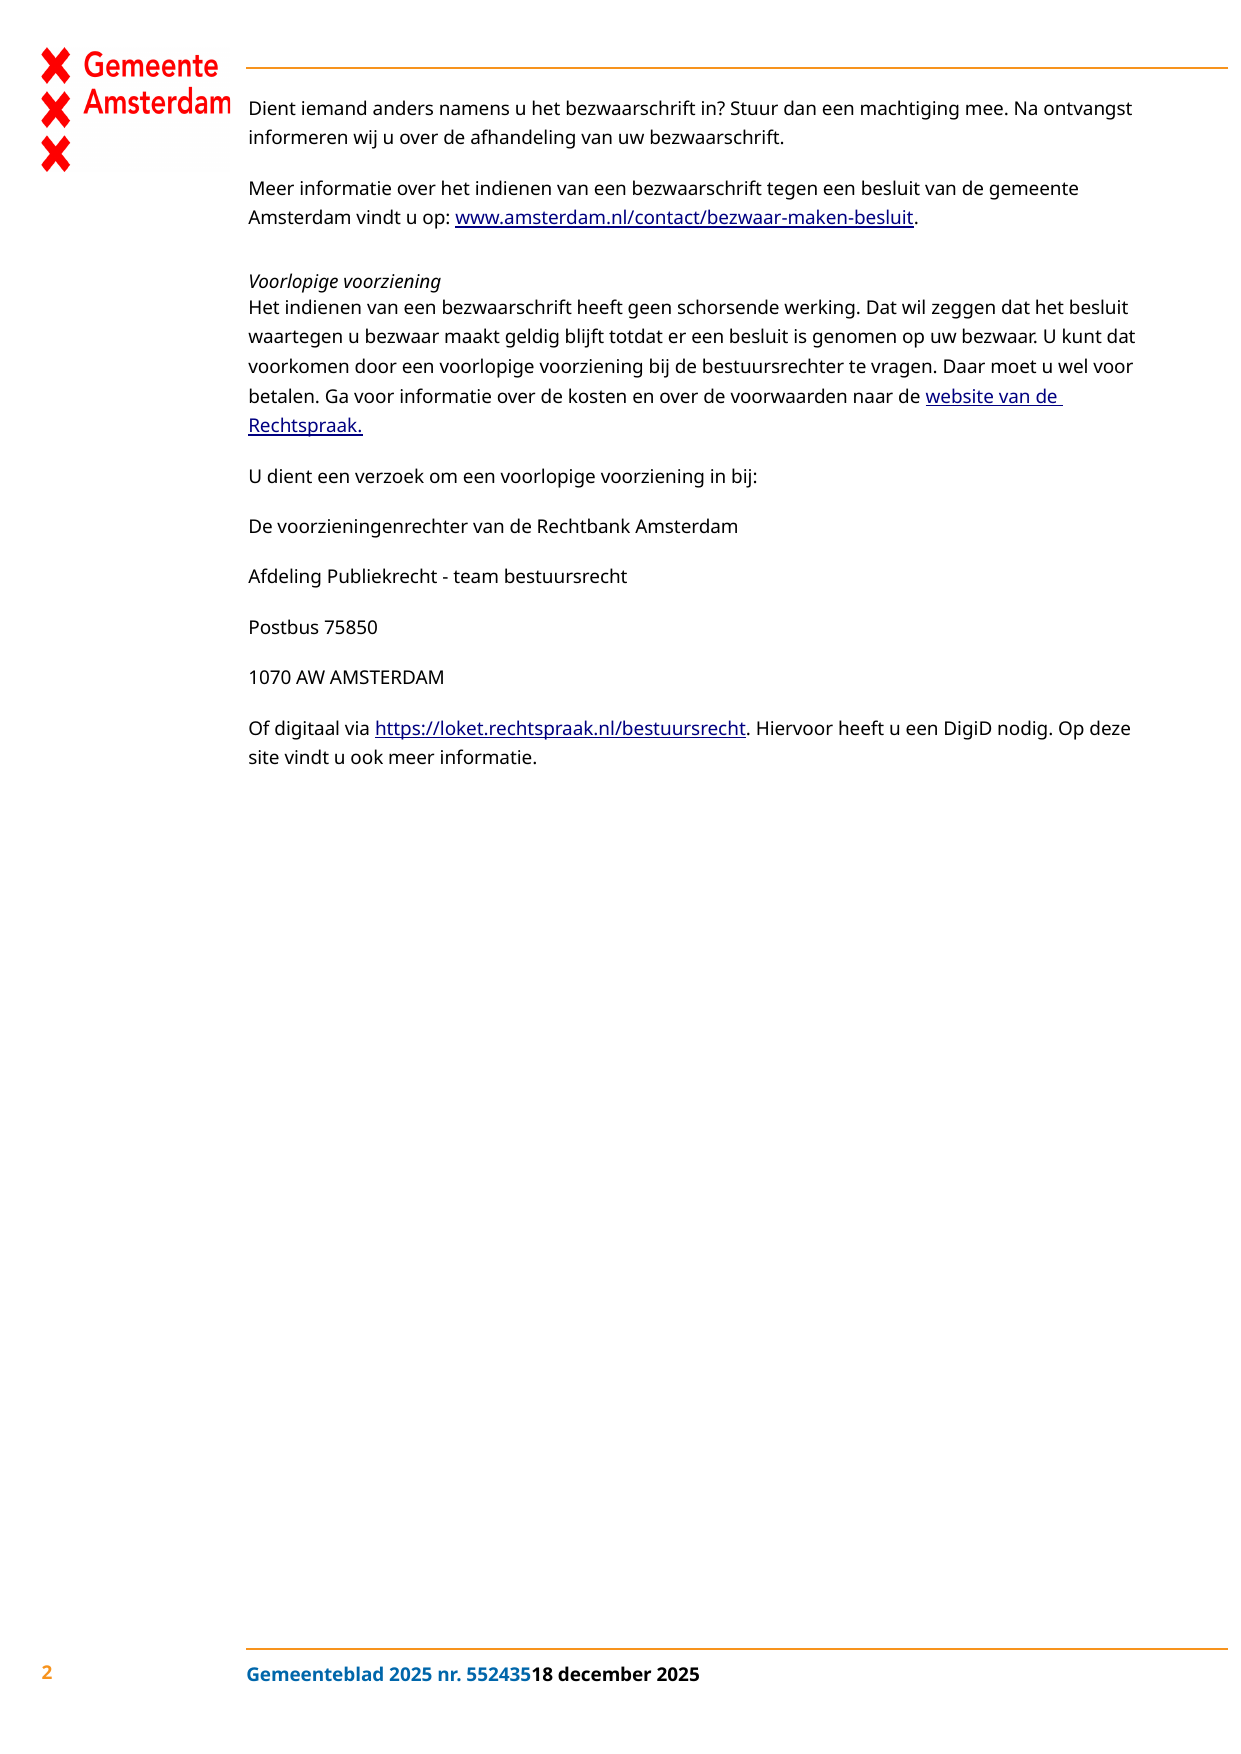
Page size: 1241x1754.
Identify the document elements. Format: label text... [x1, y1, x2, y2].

text Dient iemand anders namens u het bezwaarschrift in? Stuur dan een machtiging mee. Na ontvangst informeren wij u over de afhandeling van uw bezwaarschrift. [248, 95, 1152, 150]
picture [41, 47, 231, 172]
text Afdeling Publiekrecht - team bestuursrecht [248, 564, 1152, 589]
text Voorlopige voorziening [248, 268, 1152, 294]
text 1070 AW AMSTERDAM [248, 664, 1152, 690]
text De voorzieningenrechter van de Rechtbank Amsterdam [248, 513, 1152, 539]
text U dient een verzoek om een voorlopige voorziening in bij: [248, 463, 1152, 488]
text Postbus 75850 [248, 614, 1152, 640]
text Meer informatie over het indienen van een bezwaarschrift tegen een besluit van de gemeente Amsterdam vindt u op: www.amsterdam.nl/contact/bezwaar-maken-besluit. [248, 175, 1152, 230]
text Het indienen van een bezwaarschrift heeft geen schorsende werking. Dat wil zeggen dat het besluit waartegen u bezwaar maakt geldig blijft totdat er een besluit is genomen op uw bezwaar. U kunt dat voorkomen door een voorlopige voorziening bij de bestuursrechter te vragen. Daar moet u wel voor betalen. Ga voor informatie over de kosten en over de voorwaarden naar de website van de Rechtspraak. [248, 294, 1152, 438]
text Of digitaal via https://loket.rechtspraak.nl/bestuursrecht. Hiervoor heeft u een DigiD nodig. Op deze site vindt u ook meer informatie. [248, 715, 1152, 770]
